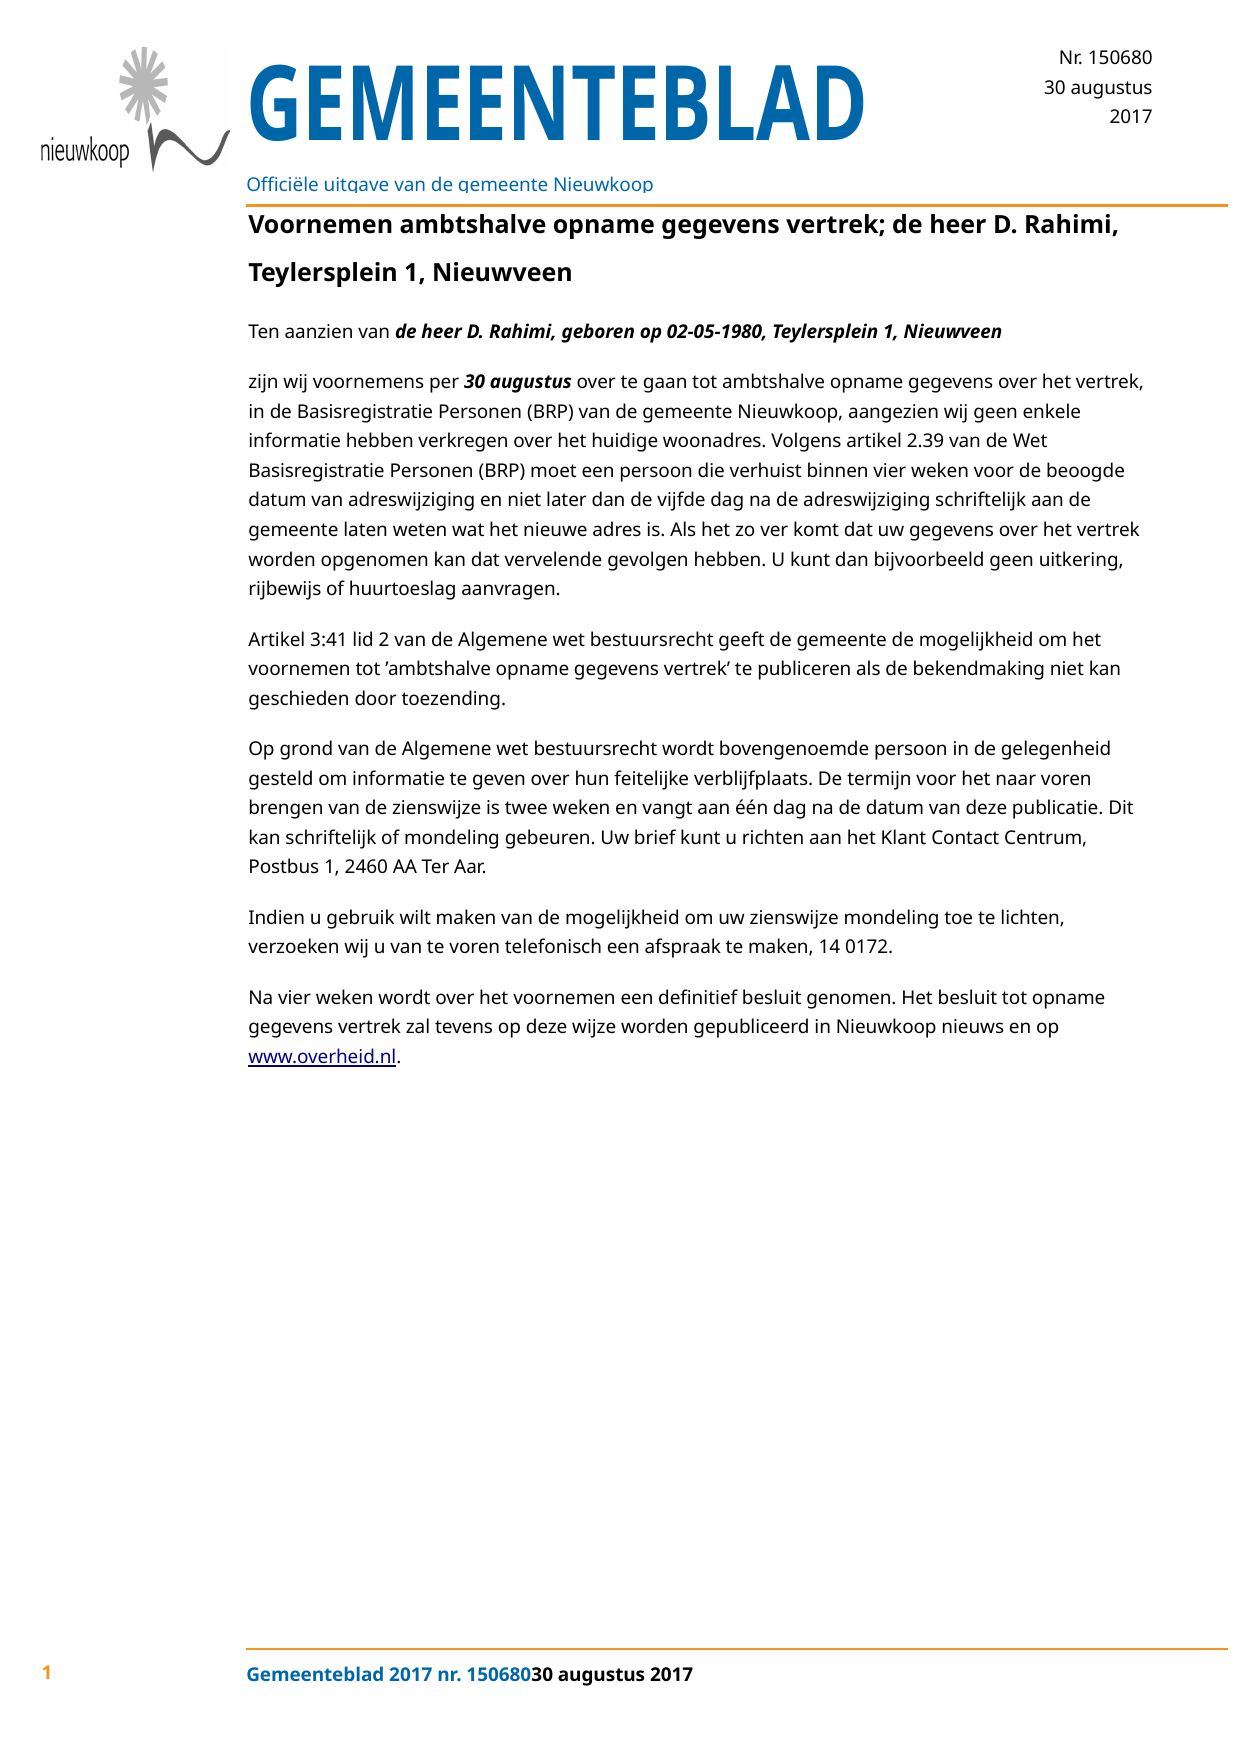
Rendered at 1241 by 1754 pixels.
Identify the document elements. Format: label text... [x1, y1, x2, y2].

picture [41, 47, 231, 172]
text Indien u gebruik wilt maken van de mogelijkheid om uw zienswijze mondeling toe te lichten, verzoeken wij u van te voren telefonisch een afspraak te maken, 14 0172. [248, 904, 1152, 959]
text Voornemen ambtshalve opname gegevens vertrek; de heer D. Rahimi, Teylersplein 1, Nieuwveen [248, 207, 1152, 288]
text zijn wij voornemens per 30 augustus over te gaan tot ambtshalve opname gegevens over het vertrek, in de Basisregistratie Personen (BRP) van de gemeente Nieuwkoop, aangezien wij geen enkele informatie hebben verkregen over het huidige woonadres. Volgens artikel 2.39 van de Wet Basisregistratie Personen (BRP) moet een persoon die verhuist binnen vier weken voor de beoogde datum van adreswijziging en niet later dan de vijfde dag na de adreswijziging schriftelijk aan de gemeente laten weten wat het nieuwe adres is. Als het zo ver komt dat uw gegevens over het vertrek worden opgenomen kan dat vervelende gevolgen hebben. U kunt dan bijvoorbeeld geen uitkering, rijbewijs of huurtoeslag aanvragen. [248, 368, 1152, 601]
text Na vier weken wordt over het voornemen een definitief besluit genomen. Het besluit tot opname gegevens vertrek zal tevens op deze wijze worden gepubliceerd in Nieuwkoop nieuws en op www.overheid.nl. [248, 984, 1152, 1069]
text Op grond van de Algemene wet bestuursrecht wordt bovengenoemde persoon in de gelegenheid gesteld om informatie te geven over hun feitelijke verblijfplaats. De termijn voor het naar voren brengen van de zienswijze is twee weken en vangt aan één dag na de datum van deze publicatie. Dit kan schriftelijk of mondeling gebeuren. Uw brief kunt u richten aan het Klant Contact Centrum, Postbus 1, 2460 AA Ter Aar. [248, 735, 1152, 879]
text Ten aanzien van de heer D. Rahimi, geboren op 02-05-1980, Teylersplein 1, Nieuwveen [248, 318, 1152, 344]
text Artikel 3:41 lid 2 van de Algemene wet bestuursrecht geeft de gemeente de mogelijkheid om het voornemen tot ’ambtshalve opname gegevens vertrek’ te publiceren als de bekendmaking niet kan geschieden door toezending. [248, 626, 1152, 711]
